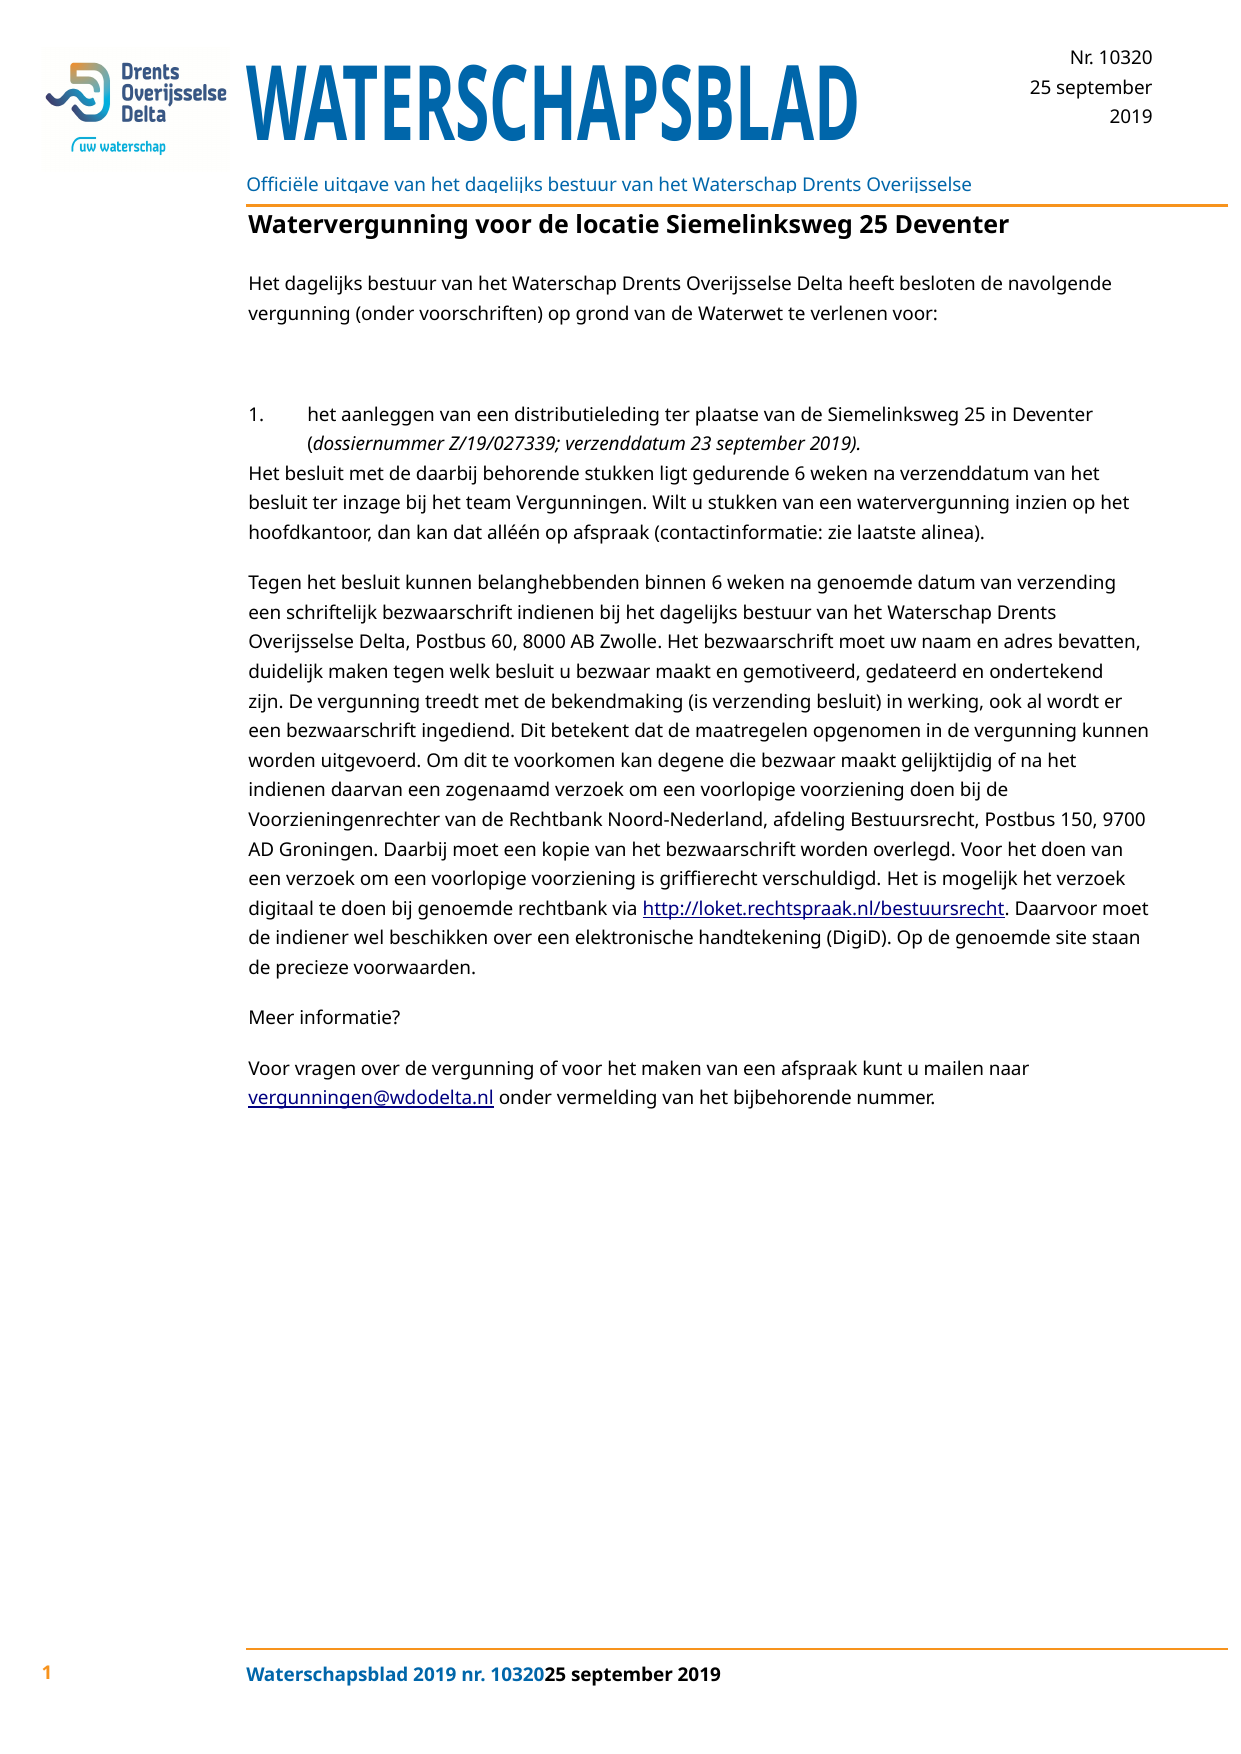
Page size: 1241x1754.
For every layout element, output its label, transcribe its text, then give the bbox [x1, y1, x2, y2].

list het aanleggen van een distributieleding ter plaatse van de Siemelinksweg 25 in Deventer (dossiernummer Z/19/027339; verzenddatum 23 september 2019). [248, 401, 1152, 456]
text Voor vragen over de vergunning of voor het maken van een afspraak kunt u mailen naar vergunningen@wdodelta.nl onder vermelding van het bijbehorende nummer. [248, 1055, 1152, 1110]
text Het dagelijks bestuur van het Waterschap Drents Overijsselse Delta heeft besloten de navolgende vergunning (onder voorschriften) op grond van de Waterwet te verlenen voor: [248, 270, 1152, 326]
text Tegen het besluit kunnen belanghebbenden binnen 6 weken na genoemde datum van verzending een schriftelijk bezwaarschrift indienen bij het dagelijks bestuur van het Waterschap Drents Overijsselse Delta, Postbus 60, 8000 AB Zwolle. Het bezwaarschrift moet uw naam en adres bevatten, duidelijk maken tegen welk besluit u bezwaar maakt en gemotiveerd, gedateerd en ondertekend zijn. De vergunning treedt met de bekendmaking (is verzending besluit) in werking, ook al wordt er een bezwaarschrift ingediend. Dit betekent dat de maatregelen opgenomen in de vergunning kunnen worden uitgevoerd. Om dit te voorkomen kan degene die bezwaar maakt gelijktijdig of na het indienen daarvan een zogenaamd verzoek om een voorlopige voorziening doen bij de Voorzieningenrechter van de Rechtbank Noord-Nederland, afdeling Bestuursrecht, Postbus 150, 9700 AD Groningen. Daarbij moet een kopie van het bezwaarschrift worden overlegd. Voor het doen van een verzoek om een voorlopige voorziening is griffierecht verschuldigd. Het is mogelijk het verzoek digitaal te doen bij genoemde rechtbank via http://loket.rechtspraak.nl/bestuursrecht. Daarvoor moet de indiener wel beschikken over een elektronische handtekening (DigiD). Op de genoemde site staan de precieze voorwaarden. [248, 569, 1152, 980]
text Meer informatie? [248, 1004, 1152, 1030]
text Het besluit met de daarbij behorende stukken ligt gedurende 6 weken na verzenddatum van het besluit ter inzage bij het team Vergunningen. Wilt u stukken van een watervergunning inzien op het hoofdkantoor, dan kan dat alléén op afspraak (contactinformatie: zie laatste alinea). [248, 460, 1152, 545]
picture [41, 47, 231, 172]
text Watervergunning voor de locatie Siemelinksweg 25 Deventer [248, 207, 1152, 241]
